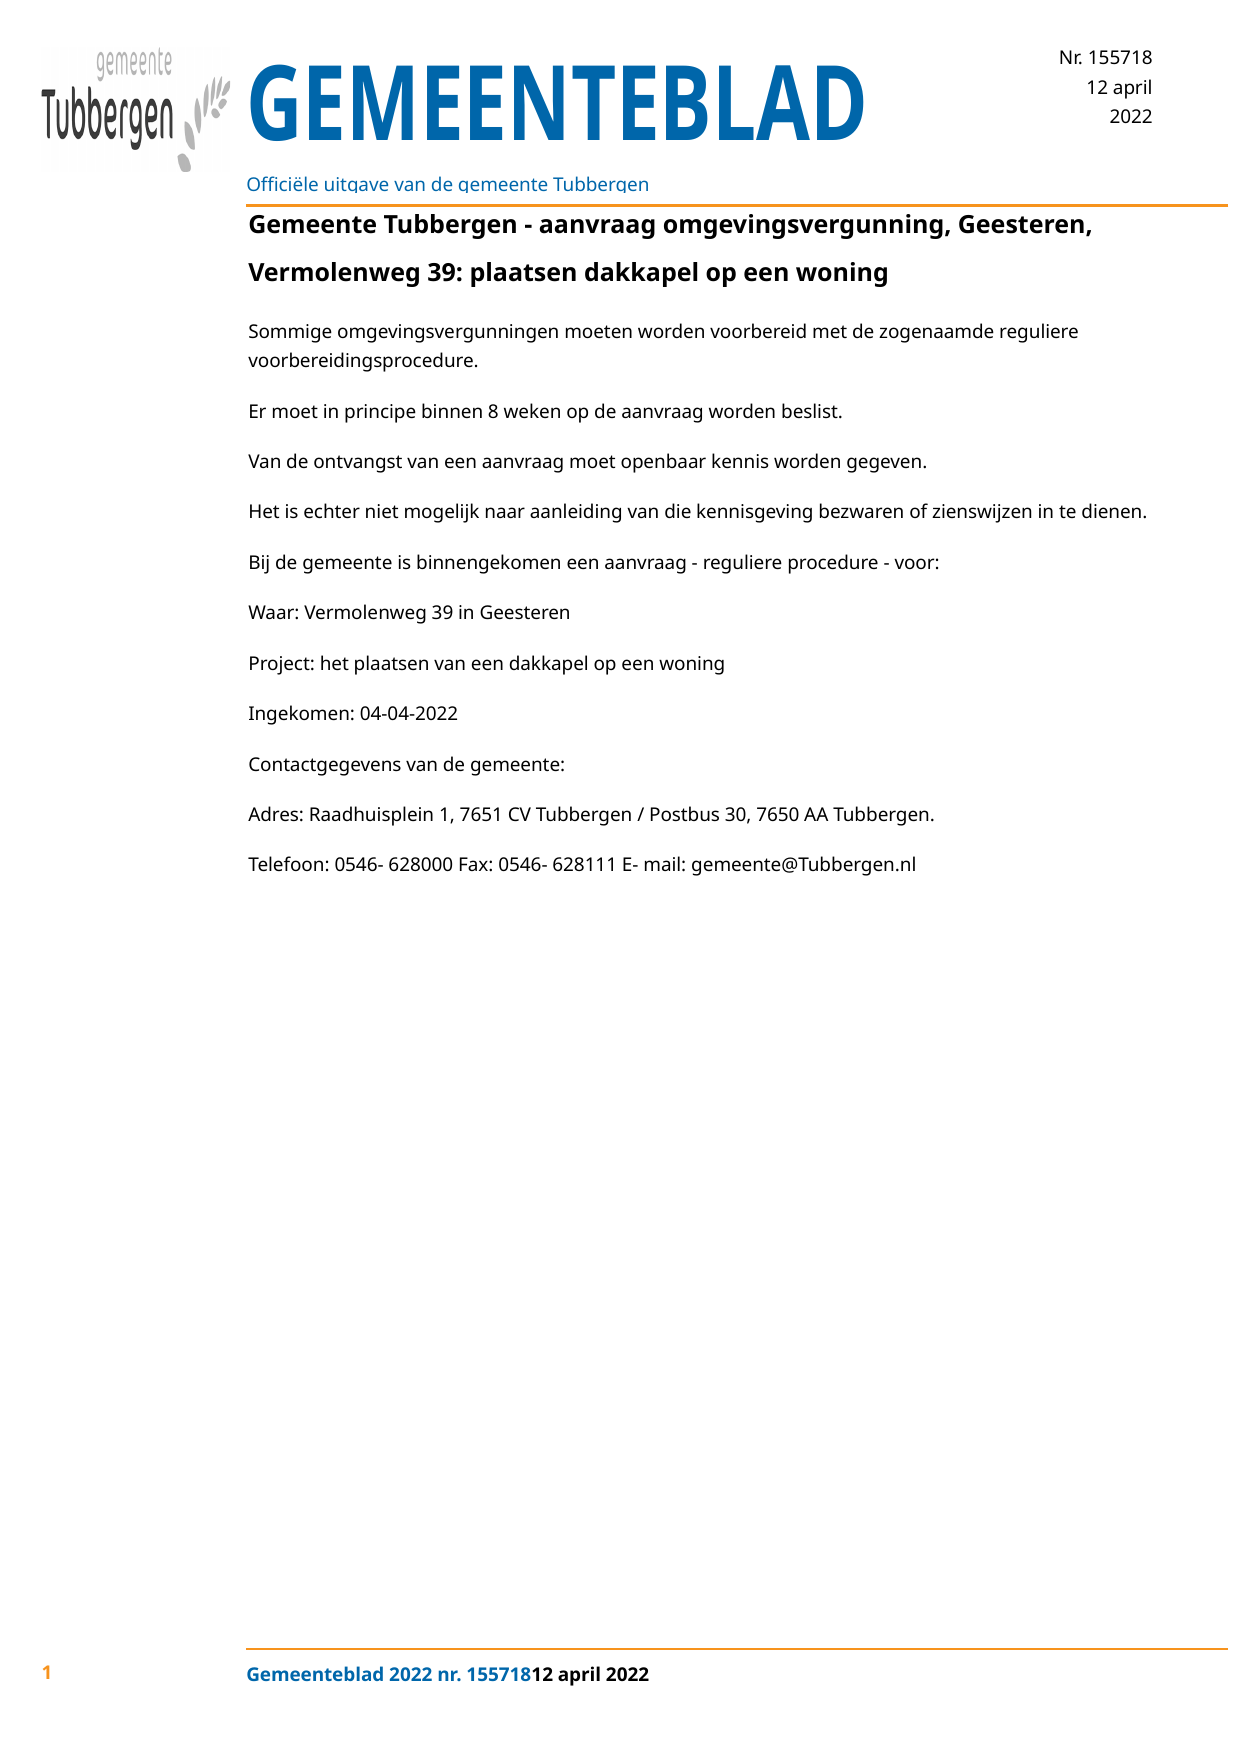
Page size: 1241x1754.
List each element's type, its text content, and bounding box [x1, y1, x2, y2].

text Van de ontvangst van een aanvraag moet openbaar kennis worden gegeven. [248, 448, 1152, 474]
text Ingekomen: 04-04-2022 [248, 700, 1152, 726]
text Bij de gemeente is binnengekomen een aanvraag - reguliere procedure - voor: [248, 549, 1152, 575]
text Project: het plaatsen van een dakkapel op een woning [248, 650, 1152, 676]
picture [41, 47, 231, 172]
text Het is echter niet mogelijk naar aanleiding van die kennisgeving bezwaren of zienswijzen in te dienen. [248, 499, 1152, 524]
text Waar: Vermolenweg 39 in Geesteren [248, 599, 1152, 625]
text Adres: Raadhuisplein 1, 7651 CV Tubbergen / Postbus 30, 7650 AA Tubbergen. [248, 801, 1152, 827]
text Sommige omgevingsvergunningen moeten worden voorbereid met de zogenaamde reguliere voorbereidingsprocedure. [248, 318, 1152, 373]
text Telefoon: 0546- 628000 Fax: 0546- 628111 E- mail: gemeente@Tubbergen.nl [248, 852, 1152, 877]
text Er moet in principe binnen 8 weken op de aanvraag worden beslist. [248, 398, 1152, 424]
text Gemeente Tubbergen - aanvraag omgevingsvergunning, Geesteren, Vermolenweg 39: plaatsen dakkapel op een woning [248, 207, 1152, 288]
text Contactgegevens van de gemeente: [248, 751, 1152, 777]
